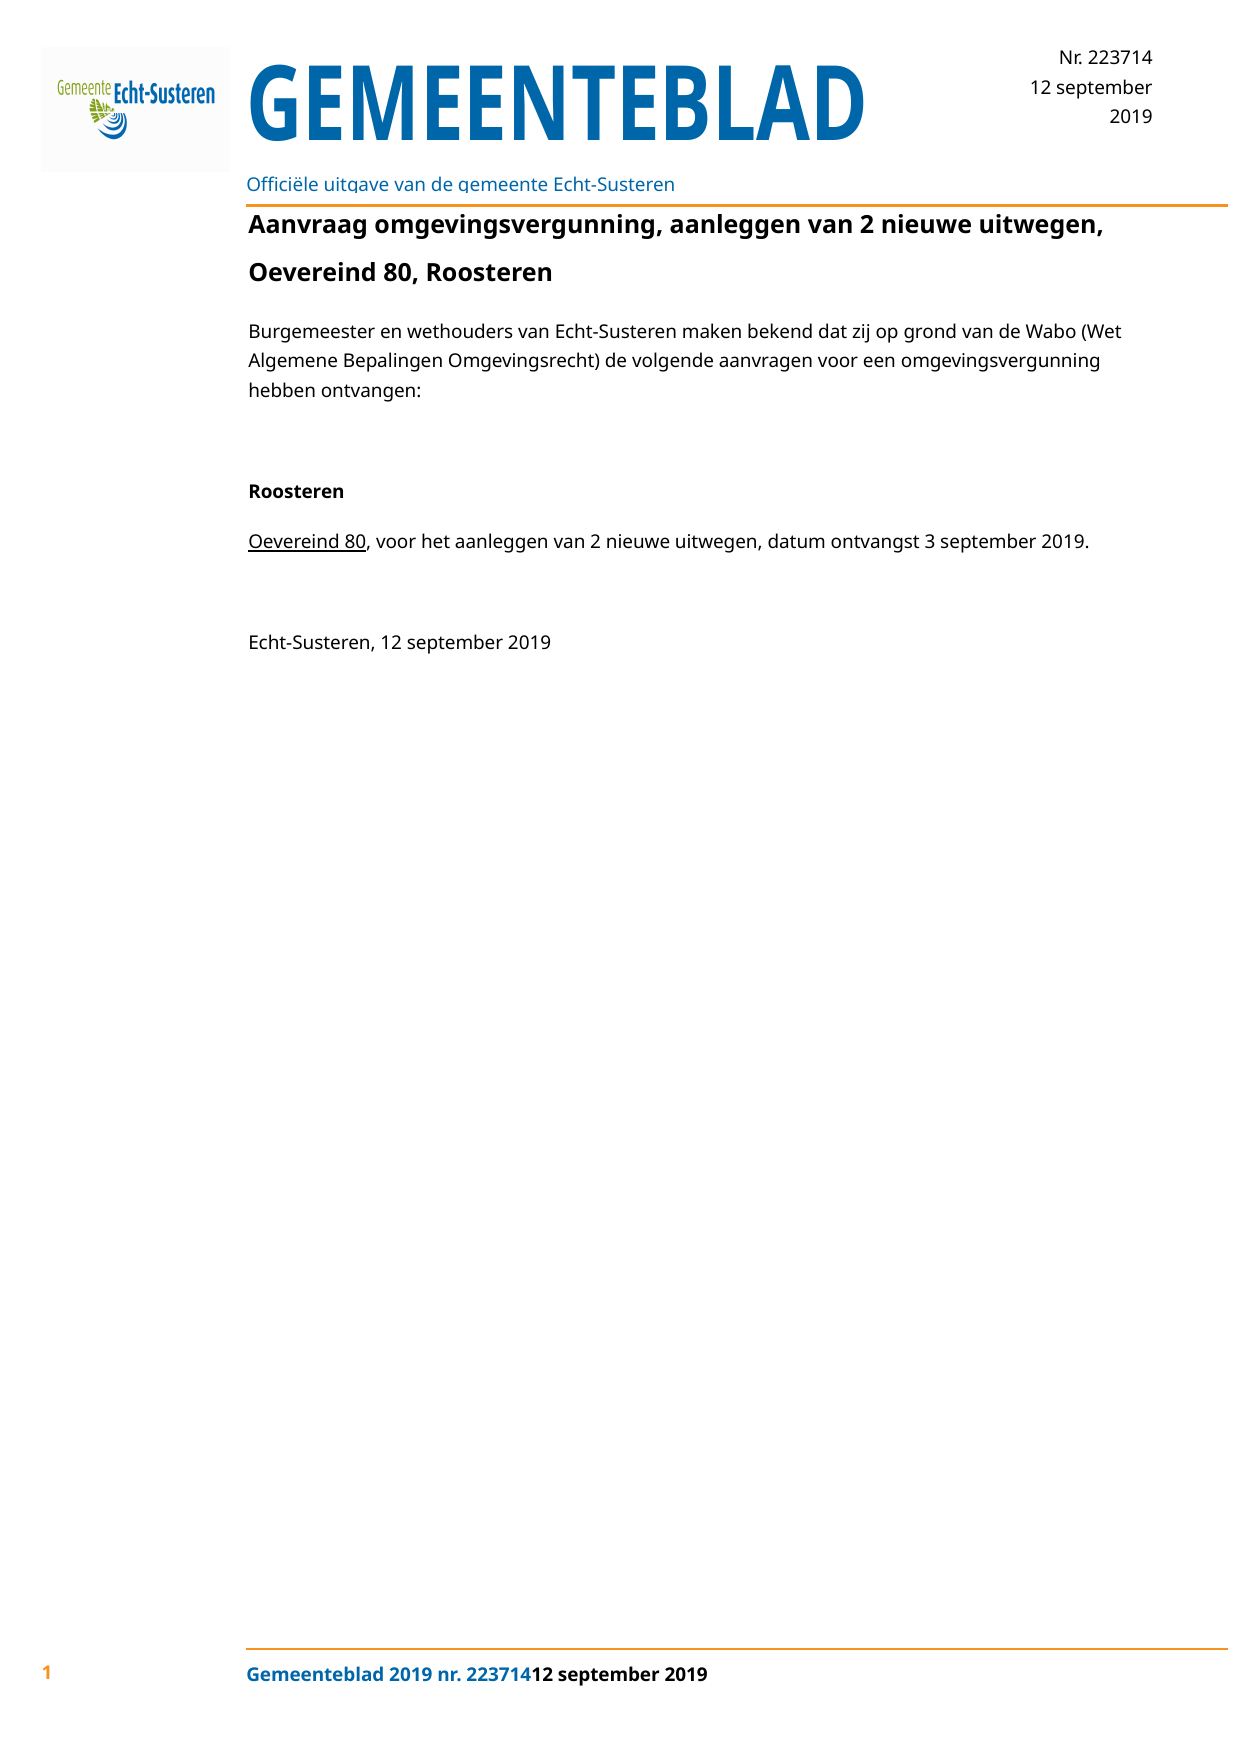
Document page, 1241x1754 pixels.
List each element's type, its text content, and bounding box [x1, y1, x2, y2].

text Echt-Susteren, 12 september 2019 [248, 629, 1152, 655]
text Burgemeester en wethouders van Echt-Susteren maken bekend dat zij op grond van de Wabo (Wet Algemene Bepalingen Omgevingsrecht) de volgende aanvragen voor een omgevingsvergunning hebben ontvangen: [248, 318, 1152, 403]
text Roosteren [248, 478, 1152, 504]
text Oevereind 80, voor het aanleggen van 2 nieuwe uitwegen, datum ontvangst 3 september 2019. [248, 528, 1152, 554]
picture [41, 47, 231, 172]
text Aanvraag omgevingsvergunning, aanleggen van 2 nieuwe uitwegen, Oevereind 80, Roosteren [248, 207, 1152, 288]
